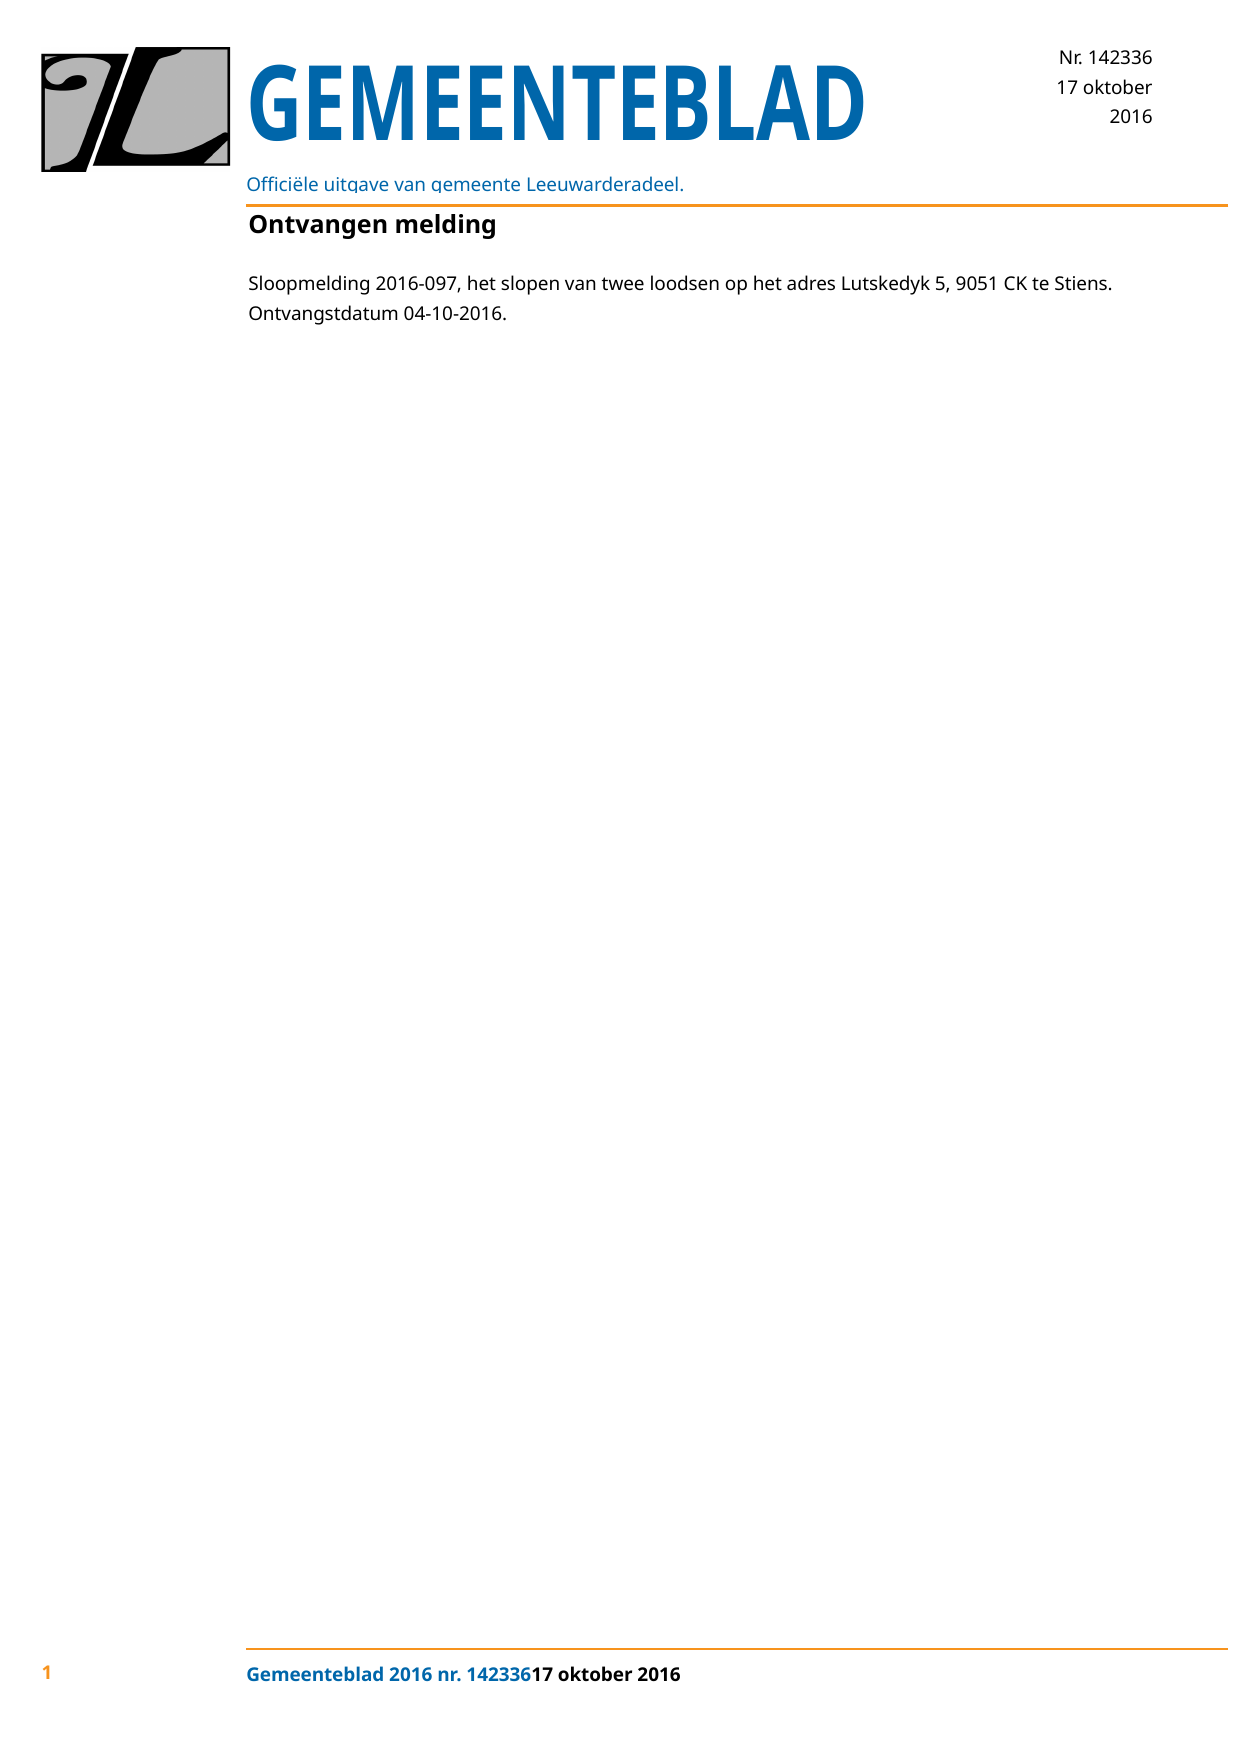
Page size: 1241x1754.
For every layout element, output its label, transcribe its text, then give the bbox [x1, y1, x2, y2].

picture [41, 47, 231, 172]
text Sloopmelding 2016-097, het slopen van twee loodsen op het adres Lutskedyk 5, 9051 CK te Stiens. Ontvangstdatum 04-10-2016. [248, 270, 1152, 326]
text Ontvangen melding [248, 207, 1152, 241]
